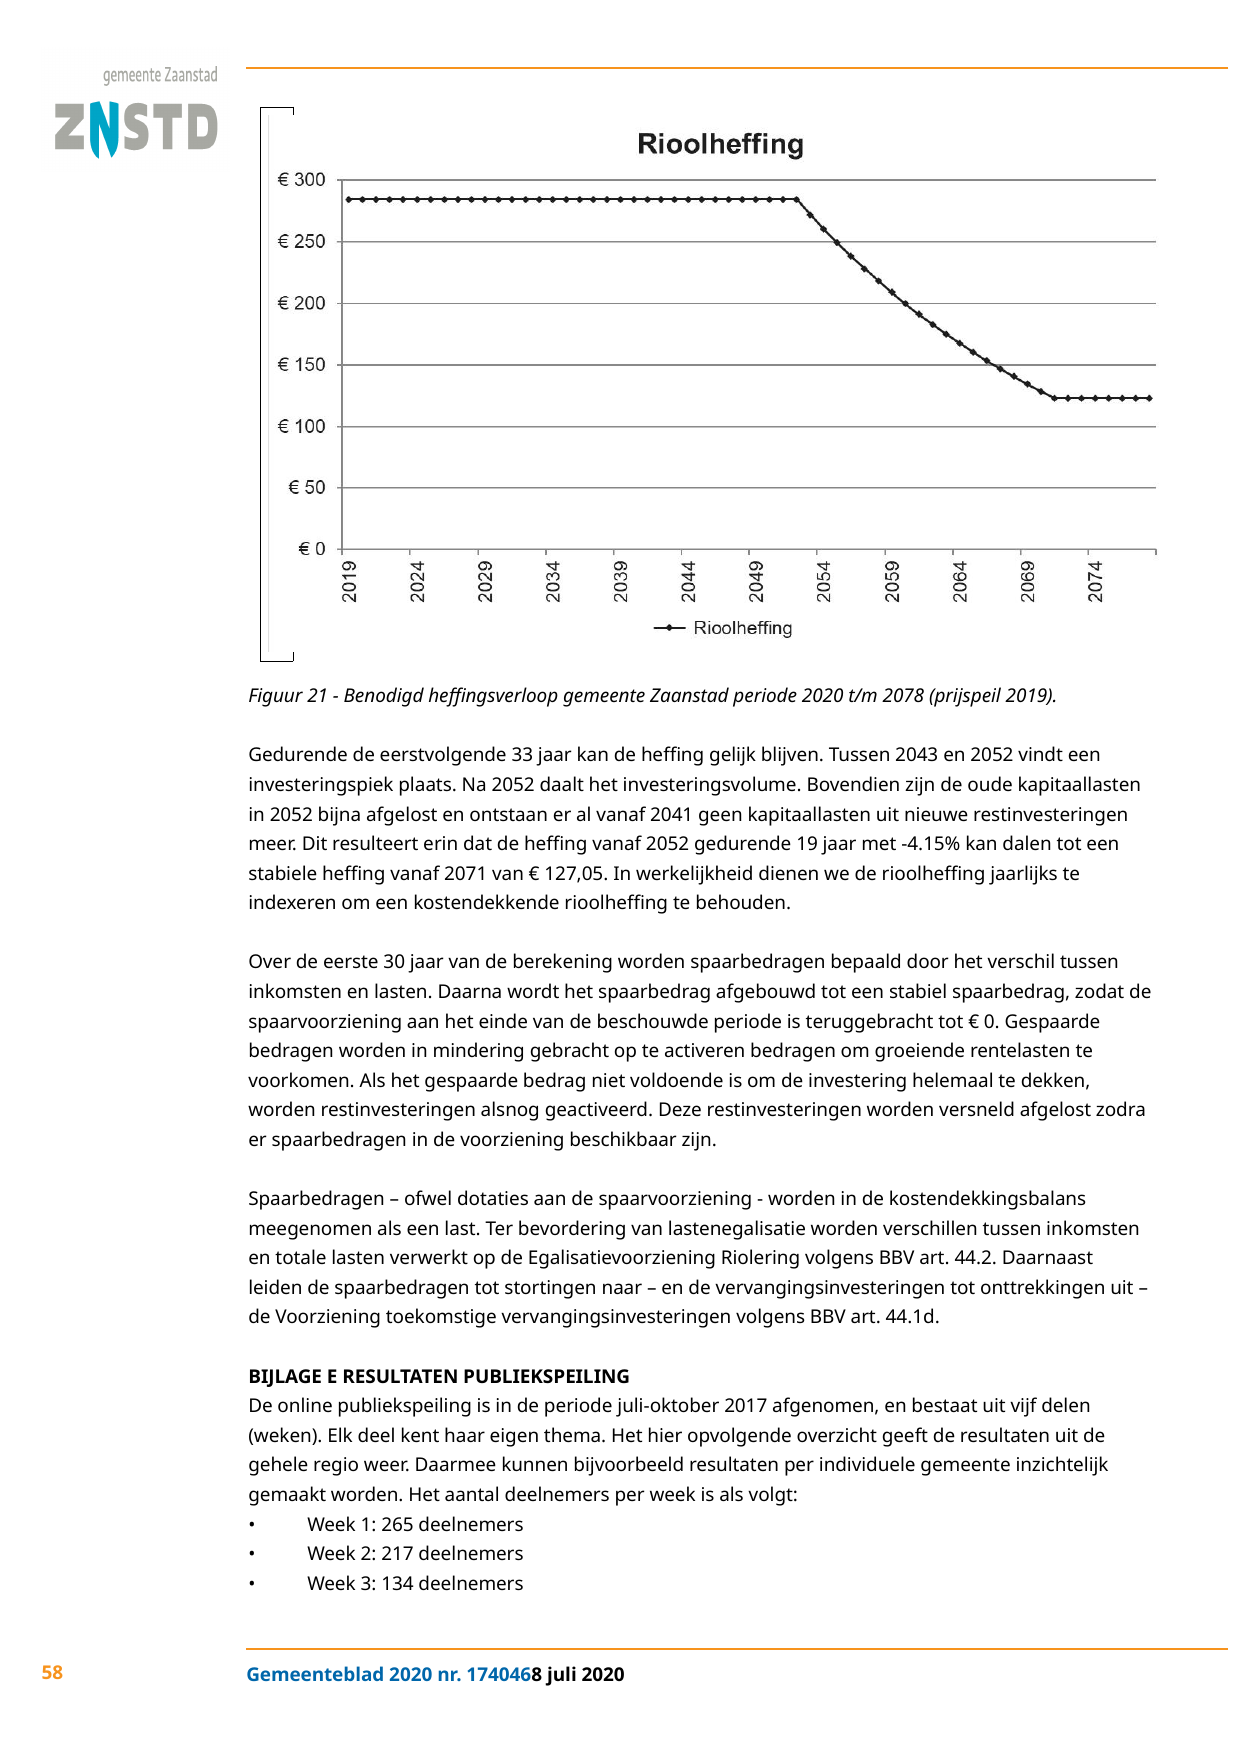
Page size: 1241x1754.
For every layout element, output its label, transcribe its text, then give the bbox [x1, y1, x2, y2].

text Over de eerste 30 jaar van de berekening worden spaarbedragen bepaald door het verschil tussen inkomsten en lasten. Daarna wordt het spaarbedrag afgebouwd tot een stabiel spaarbedrag, zodat de spaarvoorziening aan het einde van de beschouwde periode is teruggebracht tot € 0. Gespaarde bedragen worden in mindering gebracht op te activeren bedragen om groeiende rentelasten te voorkomen. Als het gespaarde bedrag niet voldoende is om de investering helemaal te dekken, worden restinvesteringen alsnog geactiveerd. Deze restinvesteringen worden versneld afgelost zodra er spaarbedragen in de voorziening beschikbaar zijn. [248, 949, 1152, 1152]
list Week 2: 217 deelnemers [248, 1540, 1152, 1566]
picture [41, 47, 231, 172]
text Figuur 21 - Benodigd heffingsverloop gemeente Zaanstad periode 2020 t/m 2078 (prijspeil 2019). [248, 682, 1152, 708]
picture [268, 115, 1173, 652]
list Week 3: 134 deelnemers [248, 1570, 1152, 1596]
text BIJLAGE E RESULTATEN PUBLIEKSPEILING [248, 1363, 1152, 1388]
text Spaarbedragen – ofwel dotaties aan de spaarvoorziening - worden in de kostendekkingsbalans meegenomen als een last. Ter bevordering van lastenegalisatie worden verschillen tussen inkomsten en totale lasten verwerkt op de Egalisatievoorziening Riolering volgens BBV art. 44.2. Daarnaast leiden de spaarbedragen tot stortingen naar – en de vervangingsinvesteringen tot onttrekkingen uit – de Voorziening toekomstige vervangingsinvesteringen volgens BBV art. 44.1d. [248, 1185, 1152, 1329]
text De online publiekspeiling is in de periode juli-oktober 2017 afgenomen, en bestaat uit vijf delen (weken). Elk deel kent haar eigen thema. Het hier opvolgende overzicht geeft de resultaten uit de gehele regio weer. Daarmee kunnen bijvoorbeeld resultaten per individuele gemeente inzichtelijk gemaakt worden. Het aantal deelnemers per week is als volgt: [248, 1392, 1152, 1507]
list Week 1: 265 deelnemers [248, 1511, 1152, 1536]
text Gedurende de eerstvolgende 33 jaar kan de heffing gelijk blijven. Tussen 2043 en 2052 vindt een investeringspiek plaats. Na 2052 daalt het investeringsvolume. Bovendien zijn de oude kapitaallasten in 2052 bijna afgelost en ontstaan er al vanaf 2041 geen kapitaallasten uit nieuwe restinvesteringen meer. Dit resulteert erin dat de heffing vanaf 2052 gedurende 19 jaar met -4.15% kan dalen tot een stabiele heffing vanaf 2071 van € 127,05. In werkelijkheid dienen we de rioolheffing jaarlijks te indexeren om een kostendekkende rioolheffing te behouden. [248, 742, 1152, 915]
